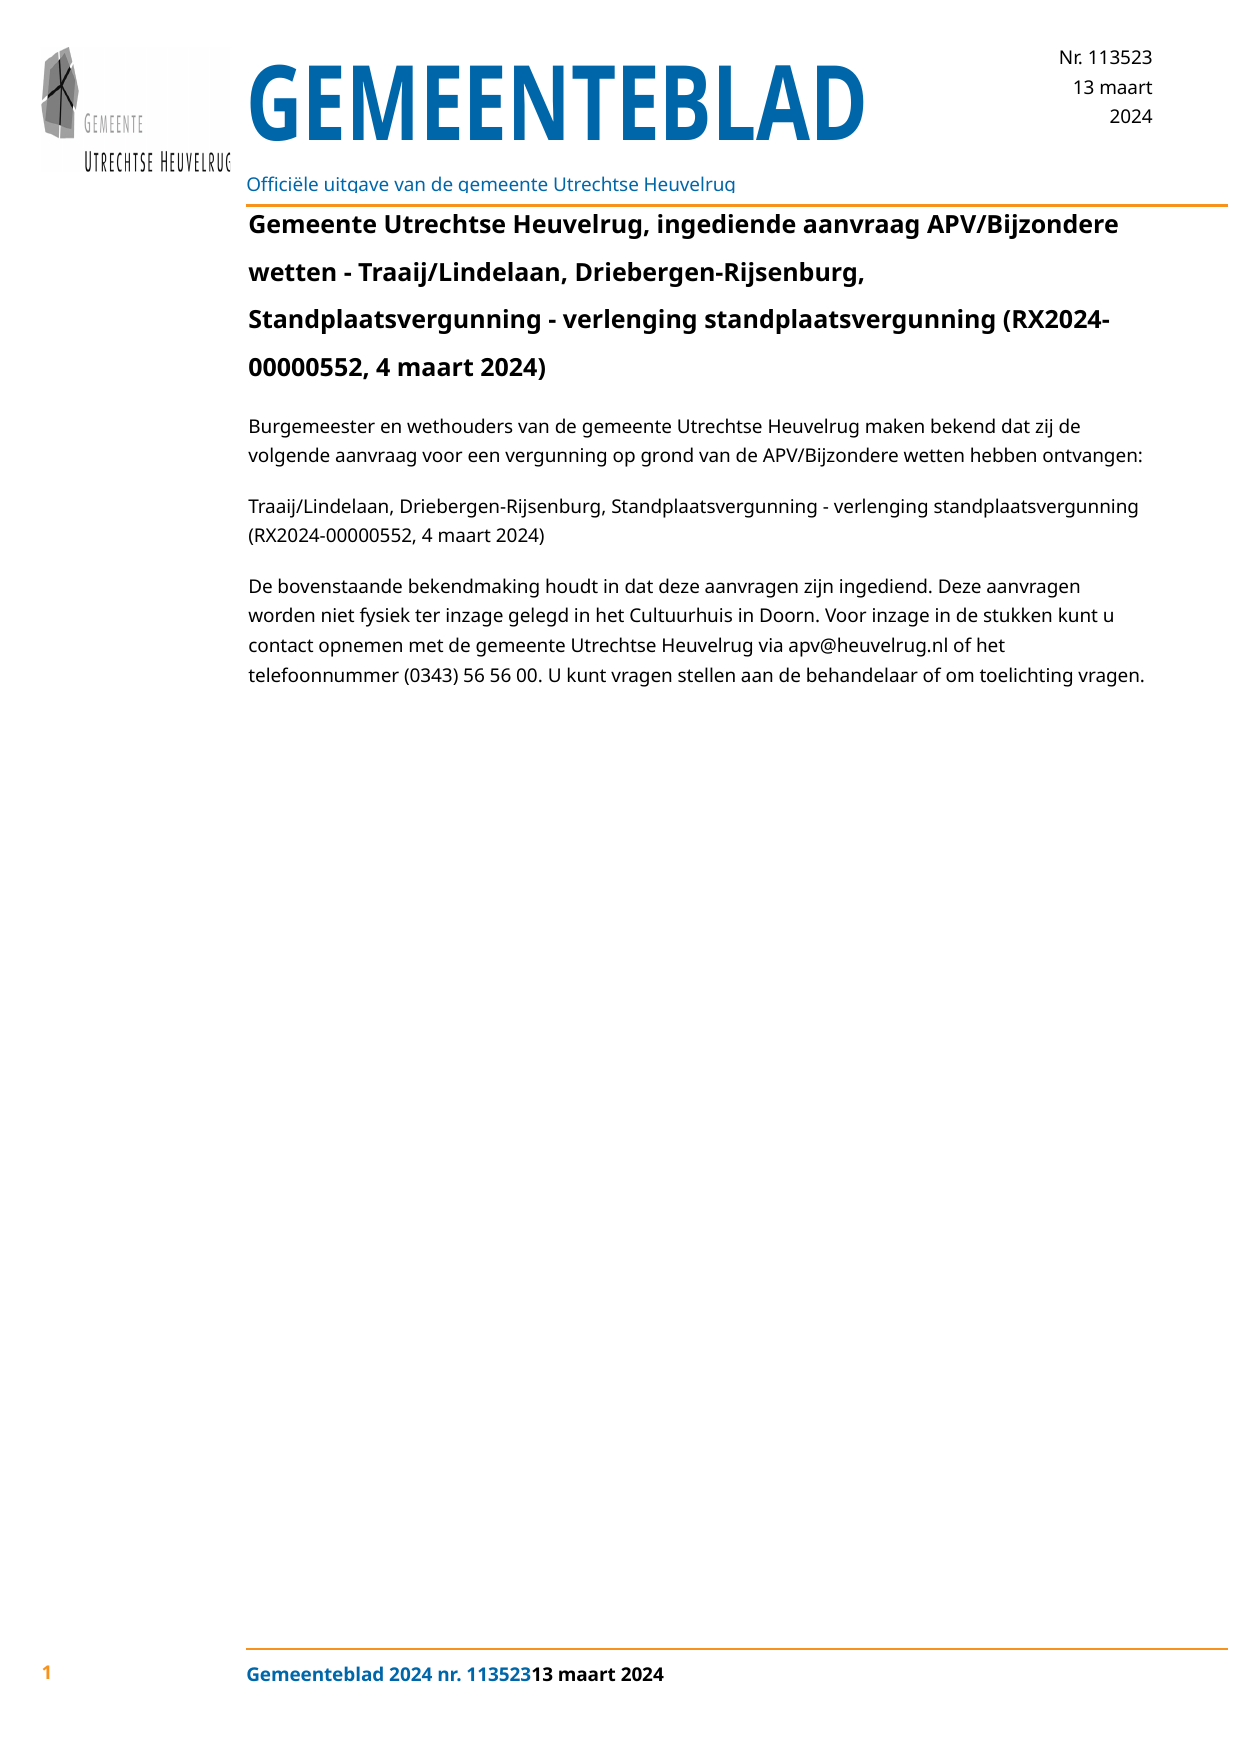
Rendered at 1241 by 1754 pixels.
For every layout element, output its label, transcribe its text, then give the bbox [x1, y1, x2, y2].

text Burgemeester en wethouders van de gemeente Utrechtse Heuvelrug maken bekend dat zij de volgende aanvraag voor een vergunning op grond van de APV/Bijzondere wetten hebben ontvangen: [248, 413, 1152, 468]
text Gemeente Utrechtse Heuvelrug, ingediende aanvraag APV/Bijzondere wetten - Traaij/Lindelaan, Driebergen-Rijsenburg, Standplaatsvergunning - verlenging standplaatsvergunning (RX2024-00000552, 4 maart 2024) [248, 207, 1152, 384]
text De bovenstaande bekendmaking houdt in dat deze aanvragen zijn ingediend. Deze aanvragen worden niet fysiek ter inzage gelegd in het Cultuurhuis in Doorn. Voor inzage in de stukken kunt u contact opnemen met de gemeente Utrechtse Heuvelrug via apv@heuvelrug.nl of het telefoonnummer (0343) 56 56 00. U kunt vragen stellen aan de behandelaar of om toelichting vragen. [248, 573, 1152, 688]
text Traaij/Lindelaan, Driebergen-Rijsenburg, Standplaatsvergunning - verlenging standplaatsvergunning (RX2024-00000552, 4 maart 2024) [248, 493, 1152, 548]
picture [41, 47, 231, 172]
